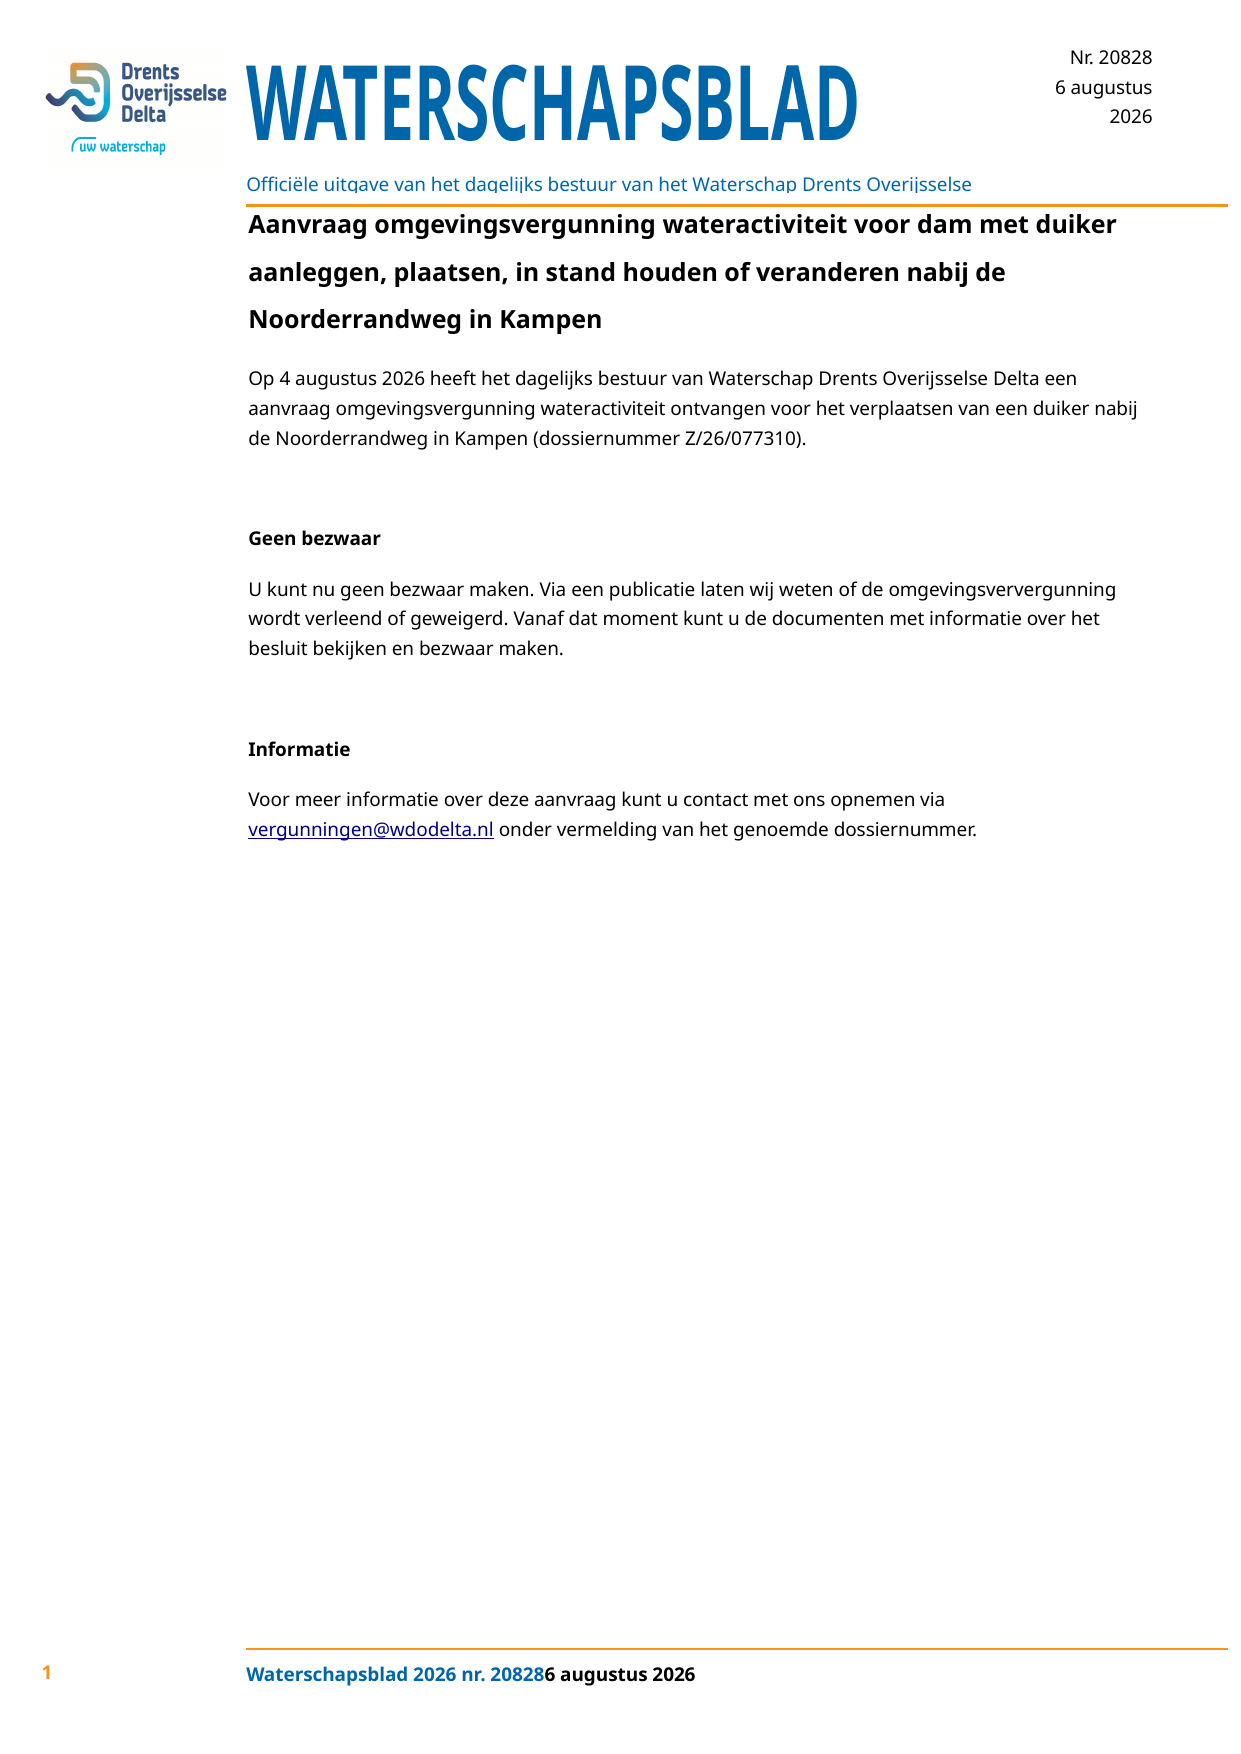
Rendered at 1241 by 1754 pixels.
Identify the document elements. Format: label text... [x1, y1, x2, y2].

text Informatie [248, 736, 1152, 762]
text U kunt nu geen bezwaar maken. Via een publicatie laten wij weten of de omgevingsververgunning wordt verleend of geweigerd. Vanaf dat moment kunt u de documenten met informatie over het besluit bekijken en bezwaar maken. [248, 576, 1152, 661]
text Aanvraag omgevingsvergunning wateractiviteit voor dam met duiker aanleggen, plaatsen, in stand houden of veranderen nabij de Noorderrandweg in Kampen [248, 207, 1152, 336]
picture [41, 47, 231, 172]
text Geen bezwaar [248, 526, 1152, 551]
text Voor meer informatie over deze aanvraag kunt u contact met ons opnemen via vergunningen@wdodelta.nl onder vermelding van het genoemde dossiernummer. [248, 786, 1152, 842]
text Op 4 augustus 2026 heeft het dagelijks bestuur van Waterschap Drents Overijsselse Delta een aanvraag omgevingsvergunning wateractiviteit ontvangen voor het verplaatsen van een duiker nabij de Noorderrandweg in Kampen (dossiernummer Z/26/077310). [248, 366, 1152, 450]
